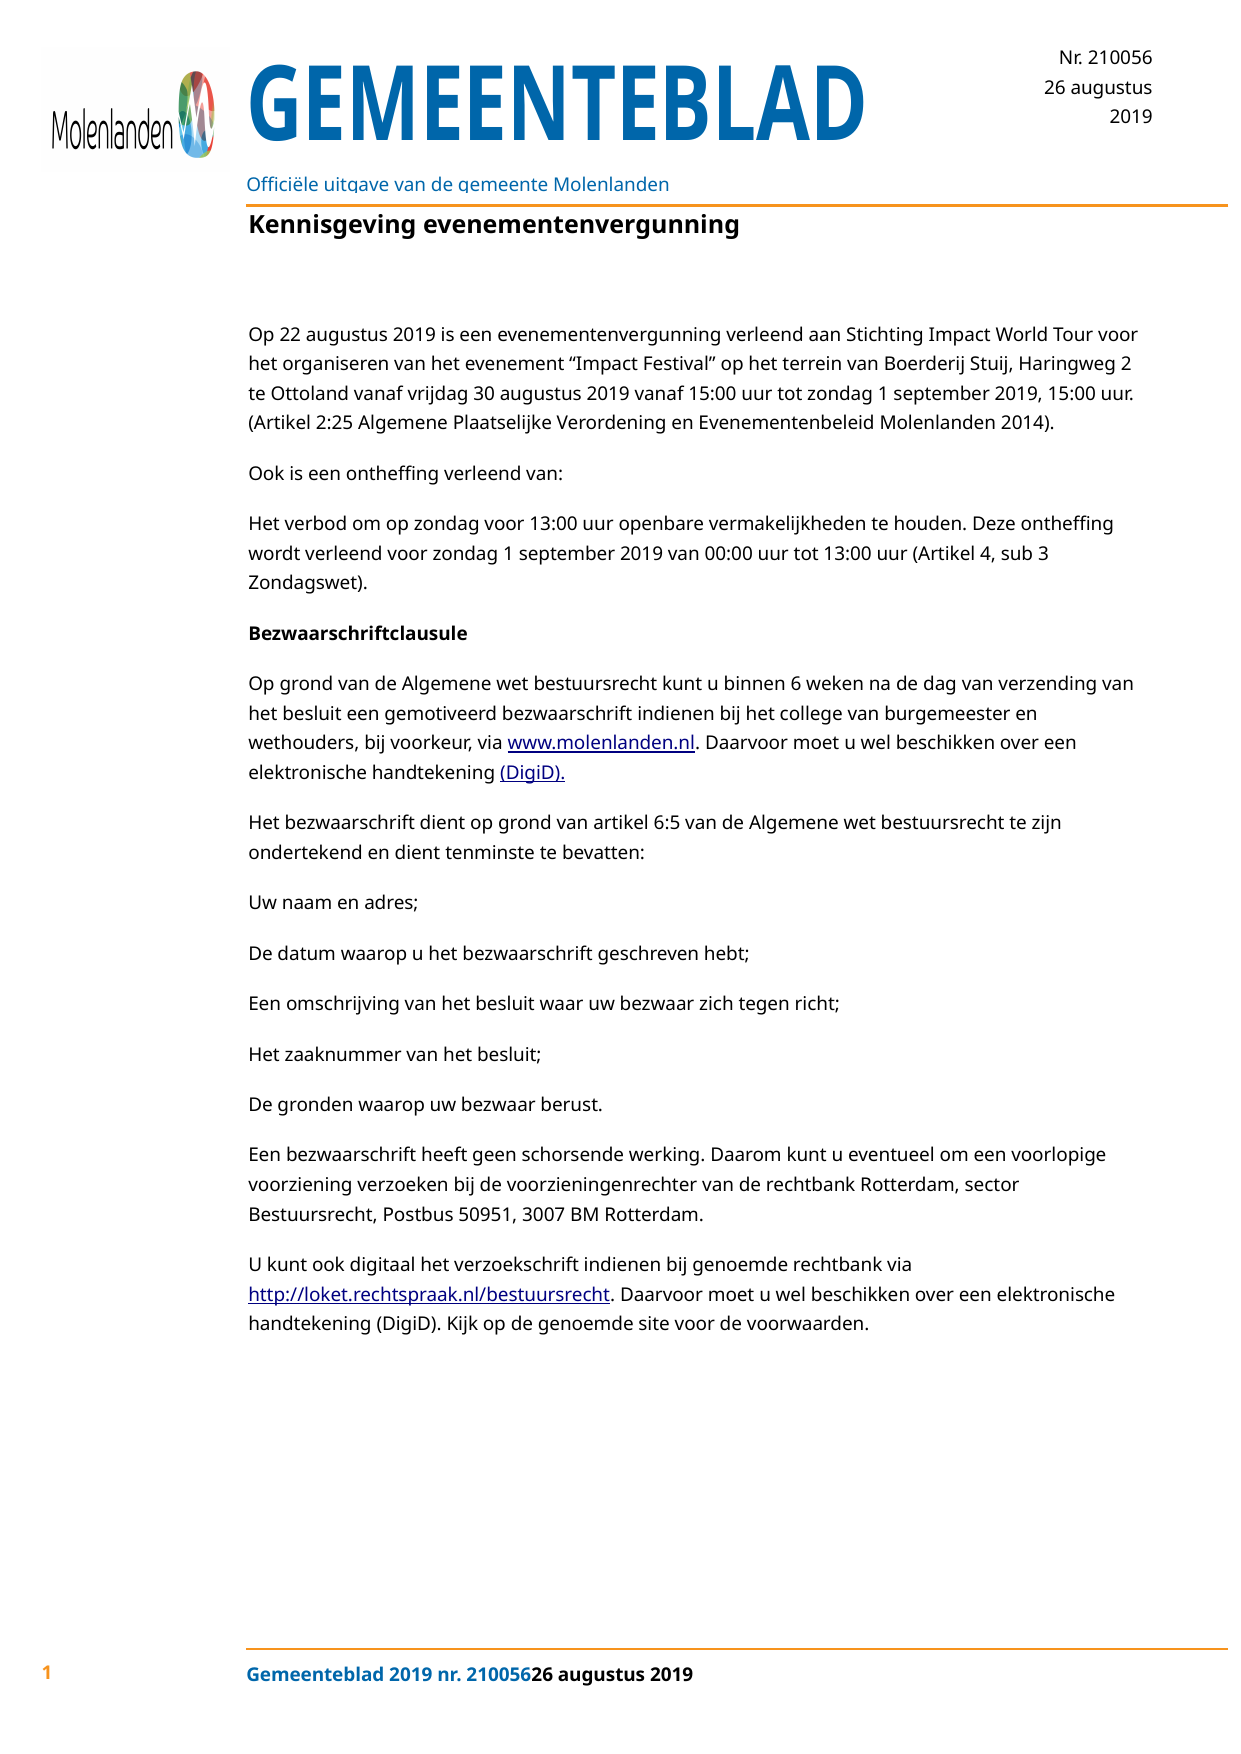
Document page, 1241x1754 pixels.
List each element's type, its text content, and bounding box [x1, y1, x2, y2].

text Een omschrijving van het besluit waar uw bezwaar zich tegen richt; [248, 990, 1152, 1016]
text Het bezwaarschrift dient op grond van artikel 6:5 van de Algemene wet bestuursrecht te zijn ondertekend en dient tenminste te bevatten: [248, 809, 1152, 865]
text Ook is een ontheffing verleend van: [248, 460, 1152, 486]
text Een bezwaarschrift heeft geen schorsende werking. Daarom kunt u eventueel om een voorlopige voorziening verzoeken bij de voorzieningenrechter van de rechtbank Rotterdam, sector Bestuursrecht, Postbus 50951, 3007 BM Rotterdam. [248, 1142, 1152, 1226]
text De datum waarop u het bezwaarschrift geschreven hebt; [248, 940, 1152, 966]
text Op 22 augustus 2019 is een evenementenvergunning verleend aan Stichting Impact World Tour voor het organiseren van het evenement “Impact Festival” op het terrein van Boerderij Stuij, Haringweg 2 te Ottoland vanaf vrijdag 30 augustus 2019 vanaf 15:00 uur tot zondag 1 september 2019, 15:00 uur. (Artikel 2:25 Algemene Plaatselijke Verordening en Evenementenbeleid Molenlanden 2014). [248, 321, 1152, 435]
text Op grond van de Algemene wet bestuursrecht kunt u binnen 6 weken na de dag van verzending van het besluit een gemotiveerd bezwaarschrift indienen bij het college van burgemeester en wethouders, bij voorkeur, via www.molenlanden.nl. Daarvoor moet u wel beschikken over een elektronische handtekening (DigiD). [248, 670, 1152, 785]
text Het zaaknummer van het besluit; [248, 1041, 1152, 1066]
text Uw naam en adres; [248, 889, 1152, 915]
text Kennisgeving evenementenvergunning [248, 207, 1152, 241]
picture [41, 47, 231, 172]
text Bezwaarschriftclausule [248, 620, 1152, 646]
text De gronden waarop uw bezwaar berust. [248, 1091, 1152, 1117]
text Het verbod om op zondag voor 13:00 uur openbare vermakelijkheden te houden. Deze ontheffing wordt verleend voor zondag 1 september 2019 van 00:00 uur tot 13:00 uur (Artikel 4, sub 3 Zondagswet). [248, 510, 1152, 595]
text U kunt ook digitaal het verzoekschrift indienen bij genoemde rechtbank via http://loket.rechtspraak.nl/bestuursrecht. Daarvoor moet u wel beschikken over een elektronische handtekening (DigiD). Kijk op de genoemde site voor de voorwaarden. [248, 1251, 1152, 1336]
